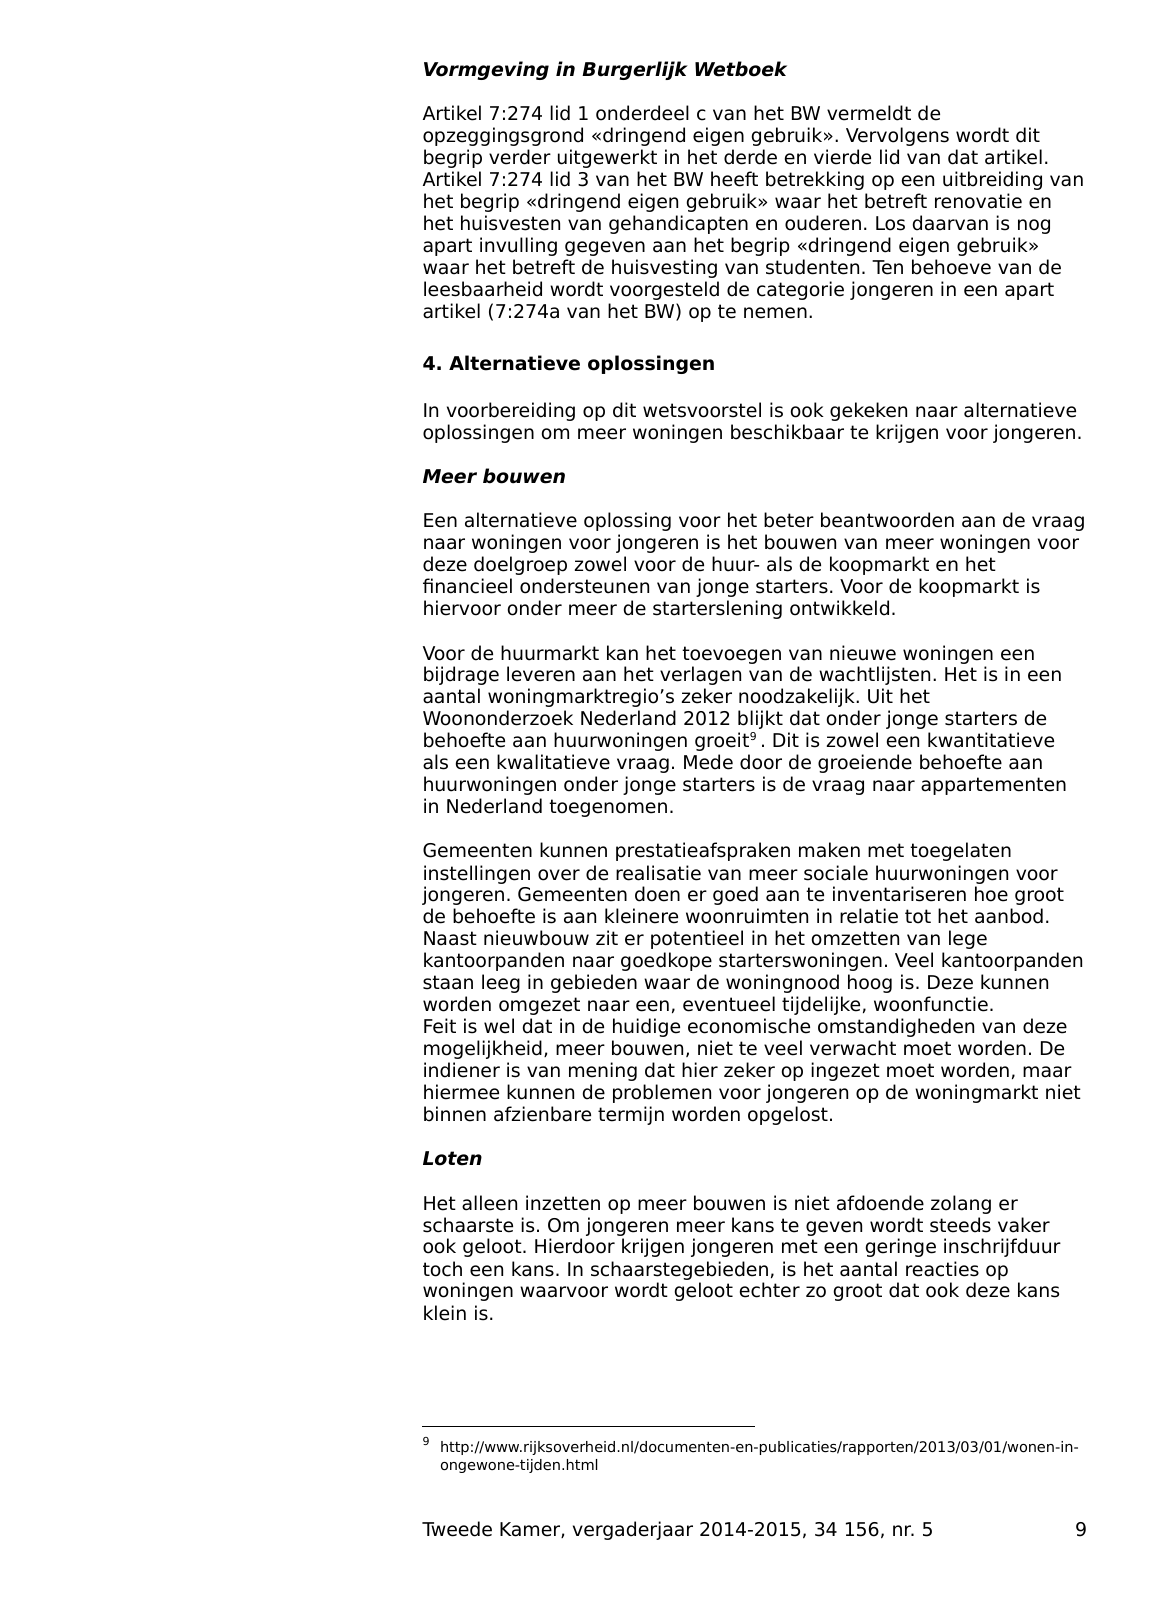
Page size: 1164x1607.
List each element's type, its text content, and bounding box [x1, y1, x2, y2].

text Feit is wel dat in de huidige economische omstandigheden van deze mogelijkheid, meer bouwen, niet te veel verwacht moet worden. De indiener is van mening dat hier zeker op ingezet moet worden, maar hiermee kunnen de problemen voor jongeren op de woningmarkt niet binnen afzienbare termijn worden opgelost. [422, 1016, 1087, 1126]
subtitle Vormgeving in Burgerlijk Wetboek [422, 59, 1087, 81]
subtitle Meer bouwen [422, 466, 1087, 488]
text Het alleen inzetten op meer bouwen is niet afdoende zolang er schaarste is. Om jongeren meer kans te geven wordt steeds vaker ook geloot. Hierdoor krijgen jongeren met een geringe inschrijfduur toch een kans. In schaarstegebieden, is het aantal reacties op woningen waarvoor wordt geloot echter zo groot dat ook deze kans klein is. [422, 1192, 1087, 1324]
subtitle Loten [422, 1148, 1087, 1170]
subtitle 4. Alternatieve oplossingen [422, 353, 1087, 375]
text Artikel 7:274 lid 1 onderdeel c van het BW vermeldt de opzeggingsgrond «dringend eigen gebruik». Vervolgens wordt dit begrip verder uitgewerkt in het derde en vierde lid van dat artikel. Artikel 7:274 lid 3 van het BW heeft betrekking op een uitbreiding van het begrip «dringend eigen gebruik» waar het betreft renovatie en het huisvesten van gehandicapten en ouderen. Los daarvan is nog apart invulling gegeven aan het begrip «dringend eigen gebruik» waar het betreft de huisvesting van studenten. Ten behoeve van de leesbaarheid wordt voorgesteld de categorie jongeren in een apart artikel (7:274a van het BW) op te nemen. [422, 103, 1087, 323]
text http://www.rijksoverheid.nl/documenten-en-publicaties/rapporten/2013/03/01/wonen-in-ongewone-tijden.html [422, 1435, 1087, 1474]
text Een alternatieve oplossing voor het beter beantwoorden aan de vraag naar woningen voor jongeren is het bouwen van meer woningen voor deze doelgroep zowel voor de huur- als de koopmarkt en het financieel ondersteunen van jonge starters. Voor de koopmarkt is hiervoor onder meer de starterslening ontwikkeld. [422, 510, 1087, 620]
text Gemeenten kunnen prestatieafspraken maken met toegelaten instellingen over de realisatie van meer sociale huurwoningen voor jongeren. Gemeenten doen er goed aan te inventariseren hoe groot de behoefte is aan kleinere woonruimten in relatie tot het aanbod. Naast nieuwbouw zit er potentieel in het omzetten van lege kantoorpanden naar goedkope starterswoningen. Veel kantoorpanden staan leeg in gebieden waar de woningnood hoog is. Deze kunnen worden omgezet naar een, eventueel tijdelijke, woonfunctie. [422, 840, 1087, 1016]
text In voorbereiding op dit wetsvoorstel is ook gekeken naar alternatieve oplossingen om meer woningen beschikbaar te krijgen voor jongeren. [422, 400, 1087, 444]
text Voor de huurmarkt kan het toevoegen van nieuwe woningen een bijdrage leveren aan het verlagen van de wachtlijsten. Het is in een aantal woningmarktregio’s zeker noodzakelijk. Uit het Woononderzoek Nederland 2012 blijkt dat onder jonge starters de behoefte aan huurwoningen groeit. Dit is zowel een kwantitatieve als een kwalitatieve vraag. Mede door de groeiende behoefte aan huurwoningen onder jonge starters is de vraag naar appartementen in Nederland toegenomen. [422, 642, 1087, 818]
